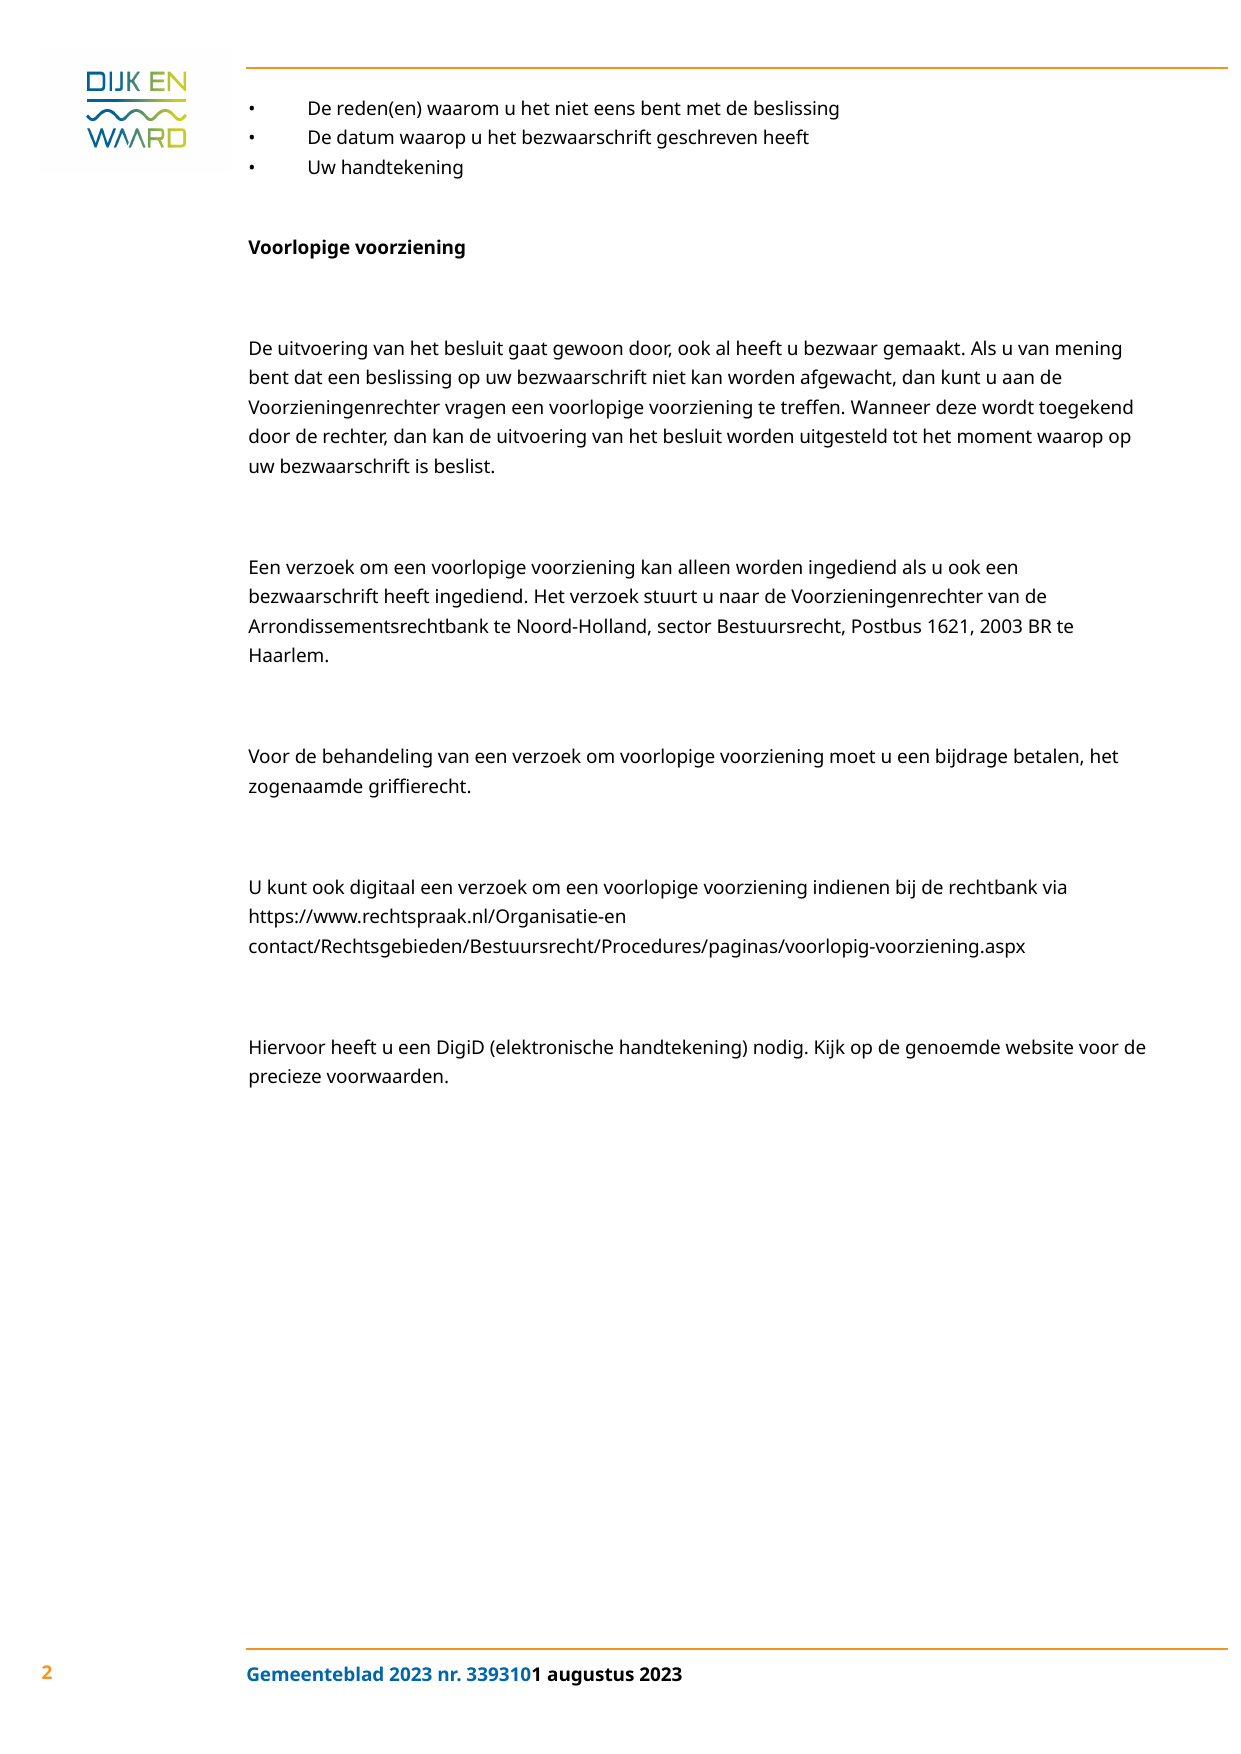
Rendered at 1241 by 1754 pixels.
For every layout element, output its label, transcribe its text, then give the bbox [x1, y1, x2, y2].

text U kunt ook digitaal een verzoek om een voorlopige voorziening indienen bij de rechtbank via https://www.rechtspraak.nl/Organisatie-en contact/Rechtsgebieden/Bestuursrecht/Procedures/paginas/voorlopig-voorziening.aspx [248, 874, 1152, 959]
list De reden(en) waarom u het niet eens bent met de beslissing [248, 95, 1152, 121]
text Voorlopige voorziening [248, 234, 1152, 260]
text De uitvoering van het besluit gaat gewoon door, ook al heeft u bezwaar gemaakt. Als u van mening bent dat een beslissing op uw bezwaarschrift niet kan worden afgewacht, dan kunt u aan de Voorzieningenrechter vragen een voorlopige voorziening te treffen. Wanneer deze wordt toegekend door de rechter, dan kan de uitvoering van het besluit worden uitgesteld tot het moment waarop op uw bezwaarschrift is beslist. [248, 335, 1152, 479]
picture [41, 47, 231, 172]
text Een verzoek om een voorlopige voorziening kan alleen worden ingediend als u ook een bezwaarschrift heeft ingediend. Het verzoek stuurt u naar de Voorzieningenrechter van de Arrondissementsrechtbank te Noord-Holland, sector Bestuursrecht, Postbus 1621, 2003 BR te Haarlem. [248, 554, 1152, 668]
text Hiervoor heeft u een DigiD (elektronische handtekening) nodig. Kijk op de genoemde website voor de precieze voorwaarden. [248, 1034, 1152, 1089]
list Uw handtekening [248, 154, 1152, 180]
list De datum waarop u het bezwaarschrift geschreven heeft [248, 124, 1152, 150]
text Voor de behandeling van een verzoek om voorlopige voorziening moet u een bijdrage betalen, het zogenaamde griffierecht. [248, 743, 1152, 799]
